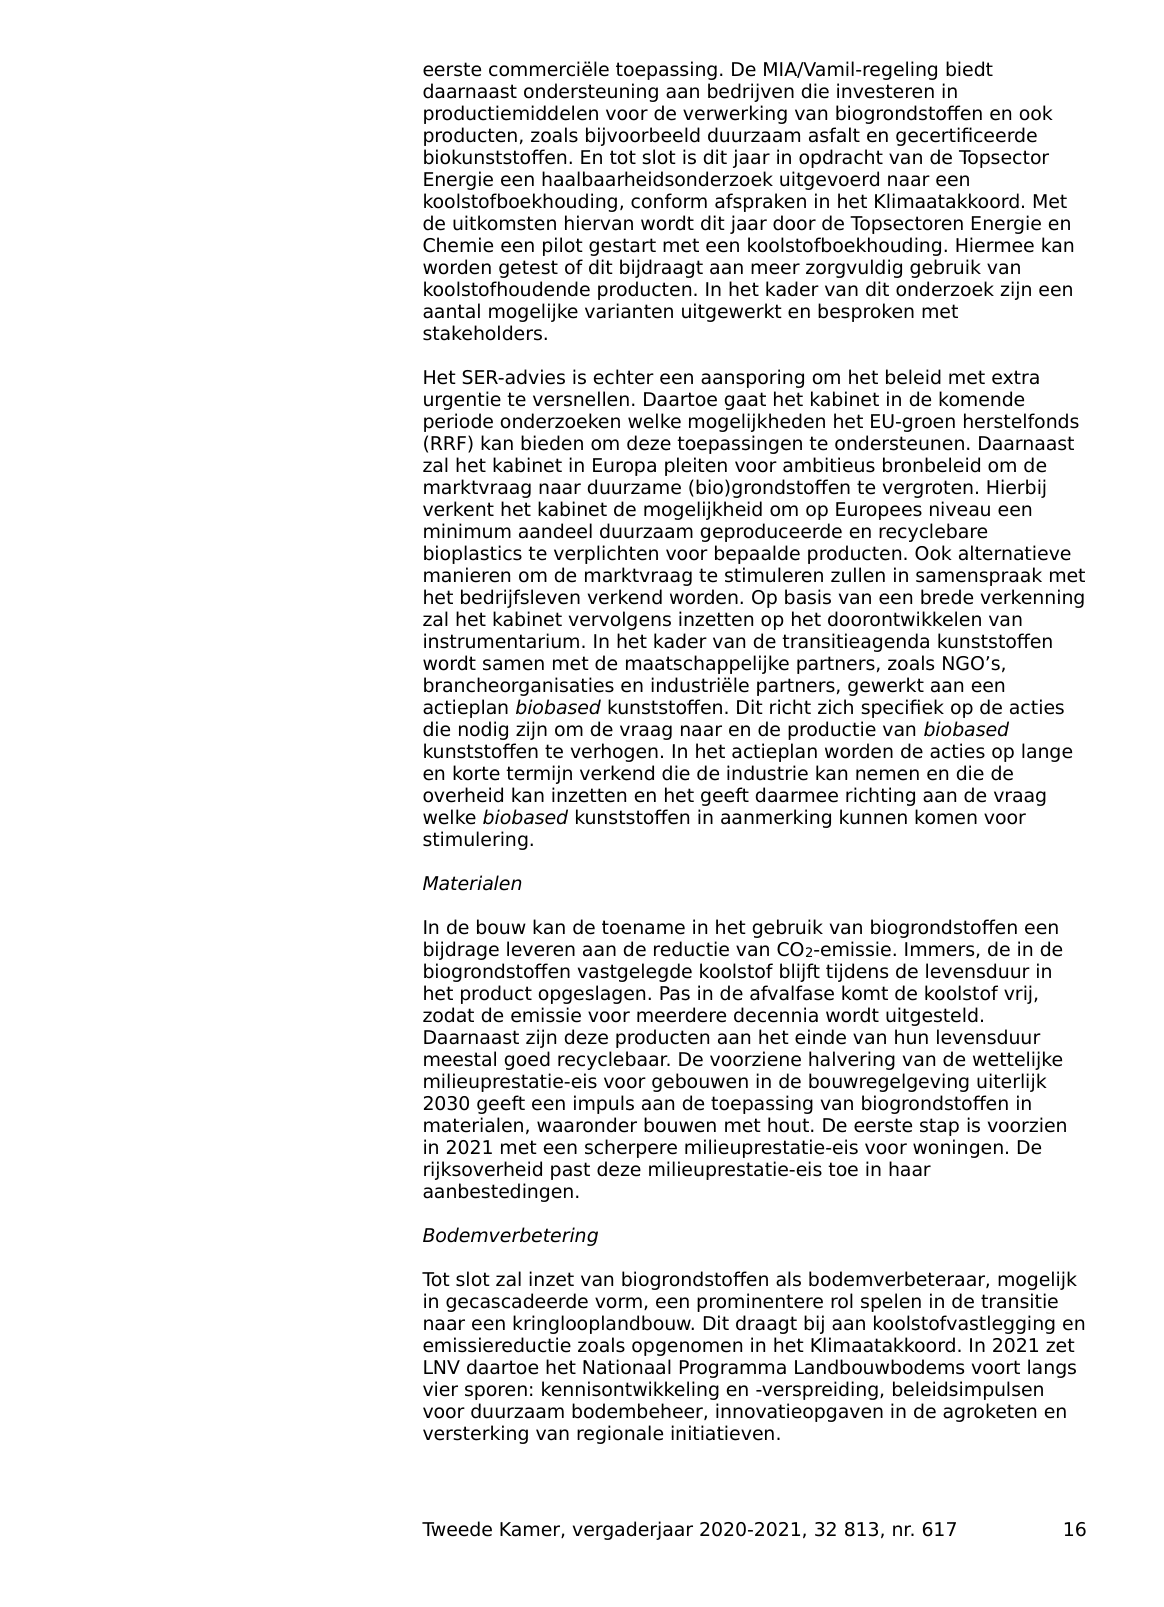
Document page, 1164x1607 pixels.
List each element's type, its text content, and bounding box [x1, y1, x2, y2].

text In de bouw kan de toename in het gebruik van biogrondstoffen een bijdrage leveren aan de reductie van CO2-emissie. Immers, de in de biogrondstoffen vastgelegde koolstof blijft tijdens de levensduur in het product opgeslagen. Pas in de afvalfase komt de koolstof vrij, zodat de emissie voor meerdere decennia wordt uitgesteld. Daarnaast zijn deze producten aan het einde van hun levensduur meestal goed recyclebaar. De voorziene halvering van de wettelijke milieuprestatie-eis voor gebouwen in de bouwregelgeving uiterlijk 2030 geeft een impuls aan de toepassing van biogrondstoffen in materialen, waaronder bouwen met hout. De eerste stap is voorzien in 2021 met een scherpere milieuprestatie-eis voor woningen. De rijksoverheid past deze milieuprestatie-eis toe in haar aanbestedingen. [422, 917, 1087, 1203]
text eerste commerciële toepassing. De MIA/Vamil-regeling biedt daarnaast ondersteuning aan bedrijven die investeren in productiemiddelen voor de verwerking van biogrondstoffen en ook producten, zoals bijvoorbeeld duurzaam asfalt en gecertificeerde biokunststoffen. En tot slot is dit jaar in opdracht van de Topsector Energie een haalbaarheidsonderzoek uitgevoerd naar een koolstofboekhouding, conform afspraken in het Klimaatakkoord. Met de uitkomsten hiervan wordt dit jaar door de Topsectoren Energie en Chemie een pilot gestart met een koolstofboekhouding. Hiermee kan worden getest of dit bijdraagt aan meer zorgvuldig gebruik van koolstofhoudende producten. In het kader van dit onderzoek zijn een aantal mogelijke varianten uitgewerkt en besproken met stakeholders. [422, 59, 1087, 345]
text Tot slot zal inzet van biogrondstoffen als bodemverbeteraar, mogelijk in gecascadeerde vorm, een prominentere rol spelen in de transitie naar een kringlooplandbouw. Dit draagt bij aan koolstofvastlegging en emissiereductie zoals opgenomen in het Klimaatakkoord. In 2021 zet LNV daartoe het Nationaal Programma Landbouwbodems voort langs vier sporen: kennisontwikkeling en -verspreiding, beleidsimpulsen voor duurzaam bodembeheer, innovatieopgaven in de agroketen en versterking van regionale initiatieven. [422, 1269, 1087, 1445]
subtitle Materialen [422, 873, 1087, 895]
text Het SER-advies is echter een aansporing om het beleid met extra urgentie te versnellen. Daartoe gaat het kabinet in de komende periode onderzoeken welke mogelijkheden het EU-groen herstelfonds (RRF) kan bieden om deze toepassingen te ondersteunen. Daarnaast zal het kabinet in Europa pleiten voor ambitieus bronbeleid om de marktvraag naar duurzame (bio)grondstoffen te vergroten. Hierbij verkent het kabinet de mogelijkheid om op Europees niveau een minimum aandeel duurzaam geproduceerde en recyclebare bioplastics te verplichten voor bepaalde producten. Ook alternatieve manieren om de marktvraag te stimuleren zullen in samenspraak met het bedrijfsleven verkend worden. Op basis van een brede verkenning zal het kabinet vervolgens inzetten op het doorontwikkelen van instrumentarium. In het kader van de transitieagenda kunststoffen wordt samen met de maatschappelijke partners, zoals NGO’s, brancheorganisaties en industriële partners, gewerkt aan een actieplan biobased kunststoffen. Dit richt zich specifiek op de acties die nodig zijn om de vraag naar en de productie van biobased kunststoffen te verhogen. In het actieplan worden de acties op lange en korte termijn verkend die de industrie kan nemen en die de overheid kan inzetten en het geeft daarmee richting aan de vraag welke biobased kunststoffen in aanmerking kunnen komen voor stimulering. [422, 367, 1087, 851]
subtitle Bodemverbetering [422, 1225, 1087, 1247]
